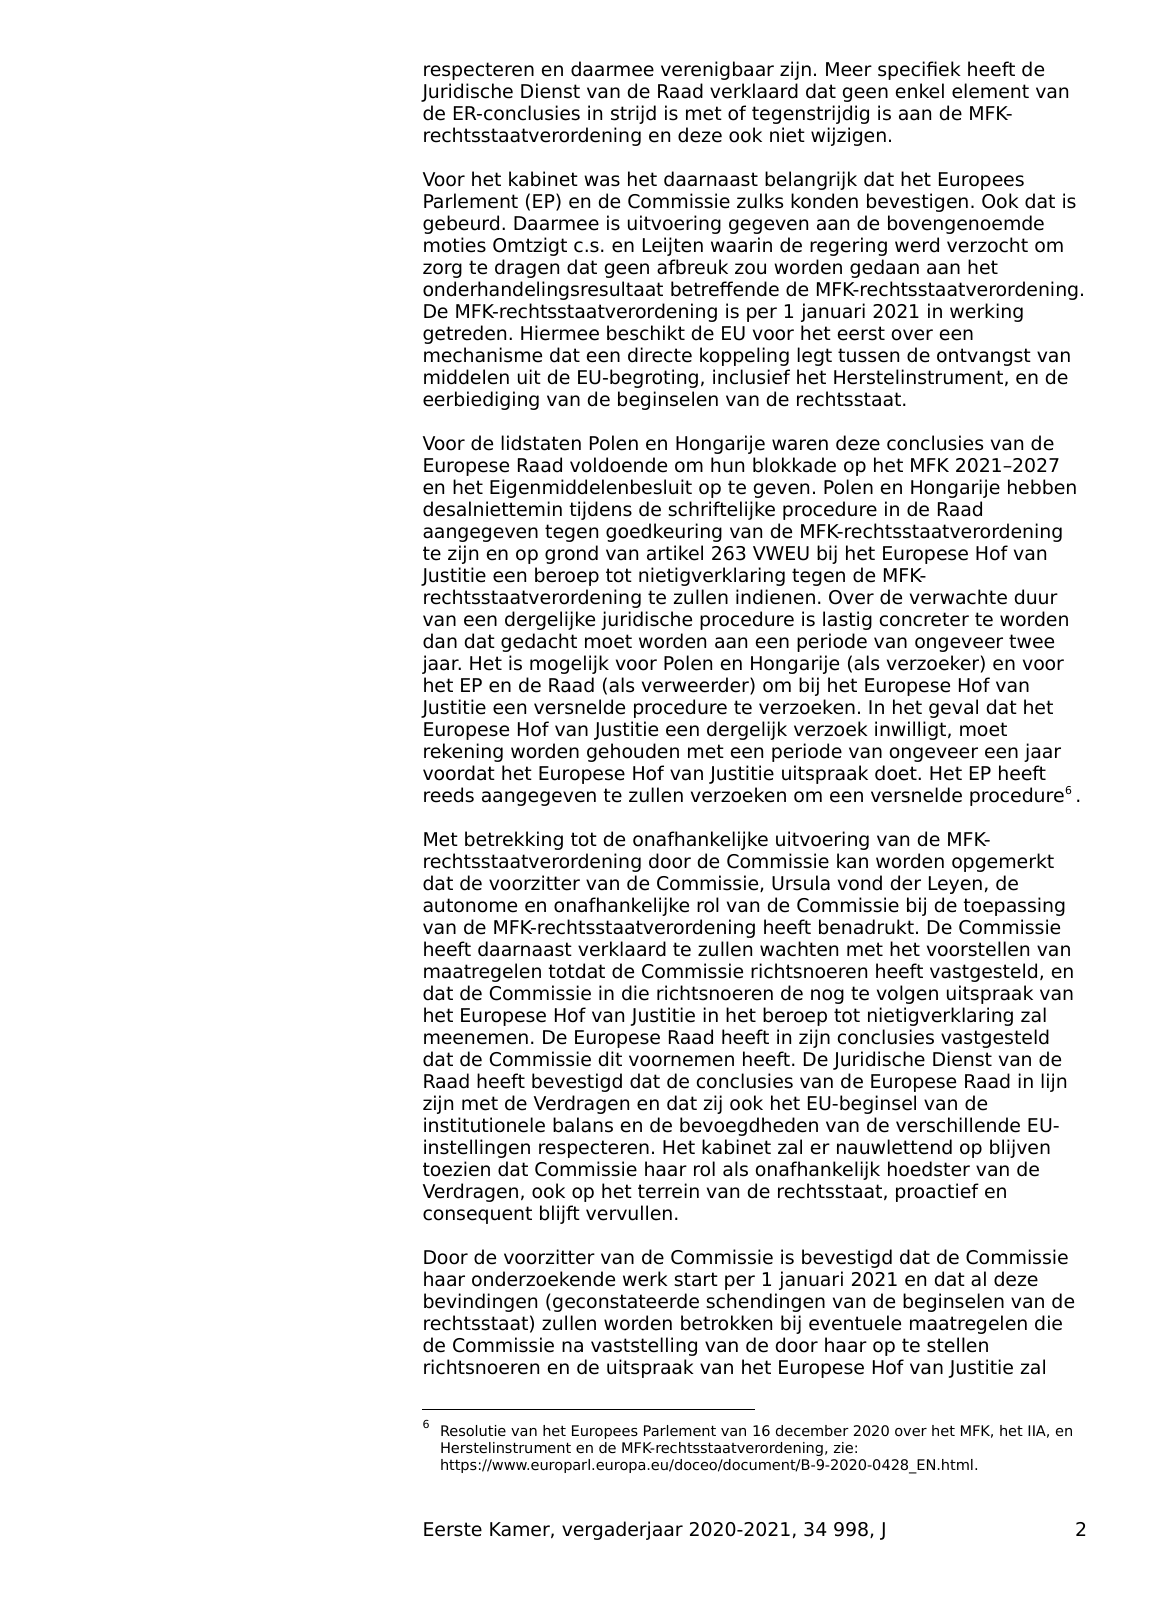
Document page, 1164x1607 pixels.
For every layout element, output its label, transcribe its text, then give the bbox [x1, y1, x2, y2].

text Door de voorzitter van de Commissie is bevestigd dat de Commissie haar onderzoekende werk start per 1 januari 2021 en dat al deze bevindingen (geconstateerde schendingen van de beginselen van de rechtsstaat) zullen worden betrokken bij eventuele maatregelen die de Commissie na vaststelling van de door haar op te stellen richtsnoeren en de uitspraak van het Europese Hof van Justitie zal [422, 1247, 1087, 1379]
text Resolutie van het Europees Parlement van 16 december 2020 over het MFK, het IIA, en Herstelinstrument en de MFK-rechtsstaatverordening, zie: https://www.europarl.europa.eu/doceo/document/B-9-2020-0428_EN.html. [422, 1418, 1087, 1474]
text Voor het kabinet was het daarnaast belangrijk dat het Europees Parlement (EP) en de Commissie zulks konden bevestigen. Ook dat is gebeurd. Daarmee is uitvoering gegeven aan de bovengenoemde moties Omtzigt c.s. en Leijten waarin de regering werd verzocht om zorg te dragen dat geen afbreuk zou worden gedaan aan het onderhandelingsresultaat betreffende de MFK-rechtsstaatverordening. De MFK-rechtsstaatverordening is per 1 januari 2021 in werking getreden. Hiermee beschikt de EU voor het eerst over een mechanisme dat een directe koppeling legt tussen de ontvangst van middelen uit de EU-begroting, inclusief het Herstelinstrument, en de eerbiediging van de beginselen van de rechtsstaat. [422, 169, 1087, 411]
text Voor de lidstaten Polen en Hongarije waren deze conclusies van de Europese Raad voldoende om hun blokkade op het MFK 2021–2027 en het Eigenmiddelenbesluit op te geven. Polen en Hongarije hebben desalniettemin tijdens de schriftelijke procedure in de Raad aangegeven tegen goedkeuring van de MFK-rechtsstaatverordening te zijn en op grond van artikel 263 VWEU bij het Europese Hof van Justitie een beroep tot nietigverklaring tegen de MFK-rechtsstaatverordening te zullen indienen. Over de verwachte duur van een dergelijke juridische procedure is lastig concreter te worden dan dat gedacht moet worden aan een periode van ongeveer twee jaar. Het is mogelijk voor Polen en Hongarije (als verzoeker) en voor het EP en de Raad (als verweerder) om bij het Europese Hof van Justitie een versnelde procedure te verzoeken. In het geval dat het Europese Hof van Justitie een dergelijk verzoek inwilligt, moet rekening worden gehouden met een periode van ongeveer een jaar voordat het Europese Hof van Justitie uitspraak doet. Het EP heeft reeds aangegeven te zullen verzoeken om een versnelde procedure. [422, 433, 1087, 807]
text respecteren en daarmee verenigbaar zijn. Meer specifiek heeft de Juridische Dienst van de Raad verklaard dat geen enkel element van de ER-conclusies in strijd is met of tegenstrijdig is aan de MFK-rechtsstaatverordening en deze ook niet wijzigen. [422, 59, 1087, 147]
text Met betrekking tot de onafhankelijke uitvoering van de MFK-rechtsstaatverordening door de Commissie kan worden opgemerkt dat de voorzitter van de Commissie, Ursula vond der Leyen, de autonome en onafhankelijke rol van de Commissie bij de toepassing van de MFK-rechtsstaatverordening heeft benadrukt. De Commissie heeft daarnaast verklaard te zullen wachten met het voorstellen van maatregelen totdat de Commissie richtsnoeren heeft vastgesteld, en dat de Commissie in die richtsnoeren de nog te volgen uitspraak van het Europese Hof van Justitie in het beroep tot nietigverklaring zal meenemen. De Europese Raad heeft in zijn conclusies vastgesteld dat de Commissie dit voornemen heeft. De Juridische Dienst van de Raad heeft bevestigd dat de conclusies van de Europese Raad in lijn zijn met de Verdragen en dat zij ook het EU-beginsel van de institutionele balans en de bevoegdheden van de verschillende EU-instellingen respecteren. Het kabinet zal er nauwlettend op blijven toezien dat Commissie haar rol als onafhankelijk hoedster van de Verdragen, ook op het terrein van de rechtsstaat, proactief en consequent blijft vervullen. [422, 829, 1087, 1224]
